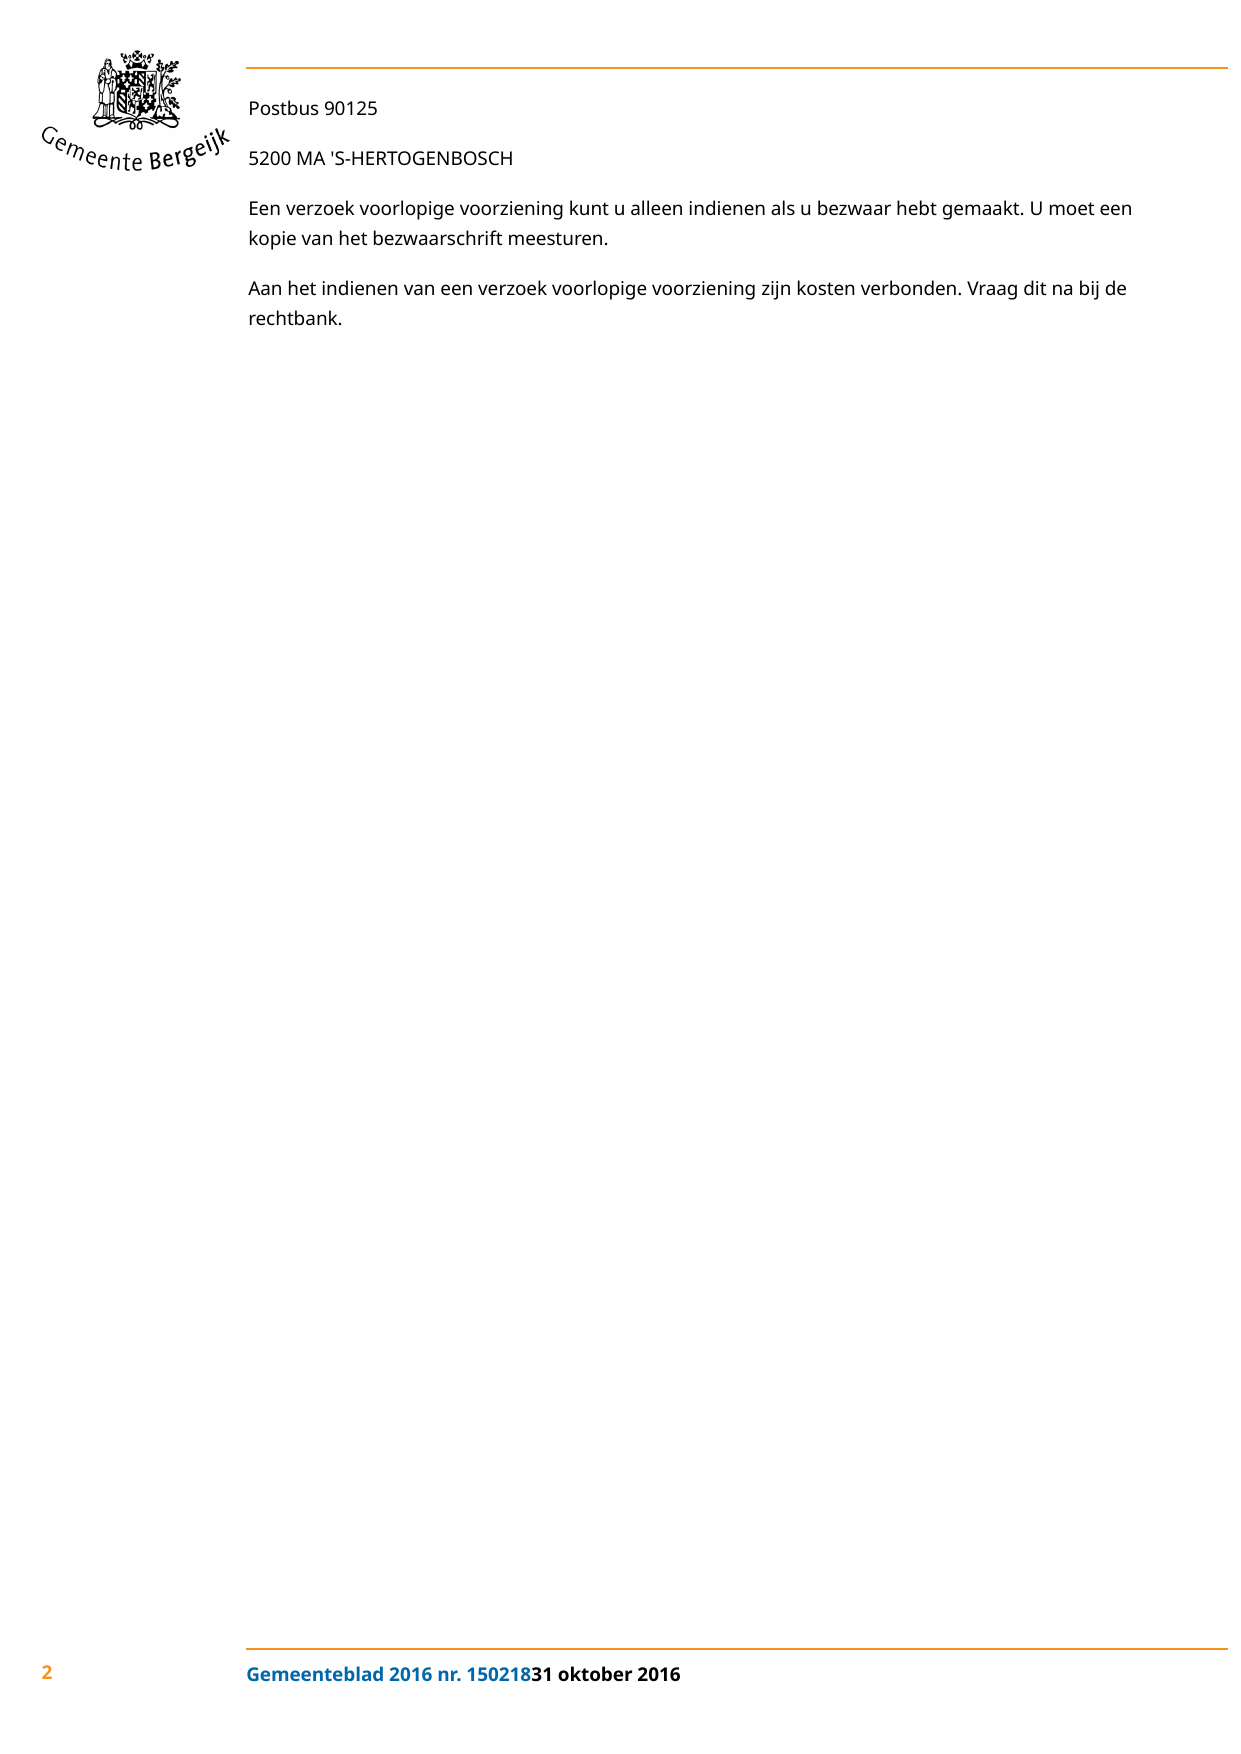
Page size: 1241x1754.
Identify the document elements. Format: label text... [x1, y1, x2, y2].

text Een verzoek voorlopige voorziening kunt u alleen indienen als u bezwaar hebt gemaakt. U moet een kopie van het bezwaarschrift meesturen. [248, 196, 1152, 251]
picture [41, 47, 231, 172]
text Postbus 90125 [248, 95, 1152, 121]
text Aan het indienen van een verzoek voorlopige voorziening zijn kosten verbonden. Vraag dit na bij de rechtbank. [248, 276, 1152, 331]
text 5200 MA 'S-HERTOGENBOSCH [248, 145, 1152, 171]
